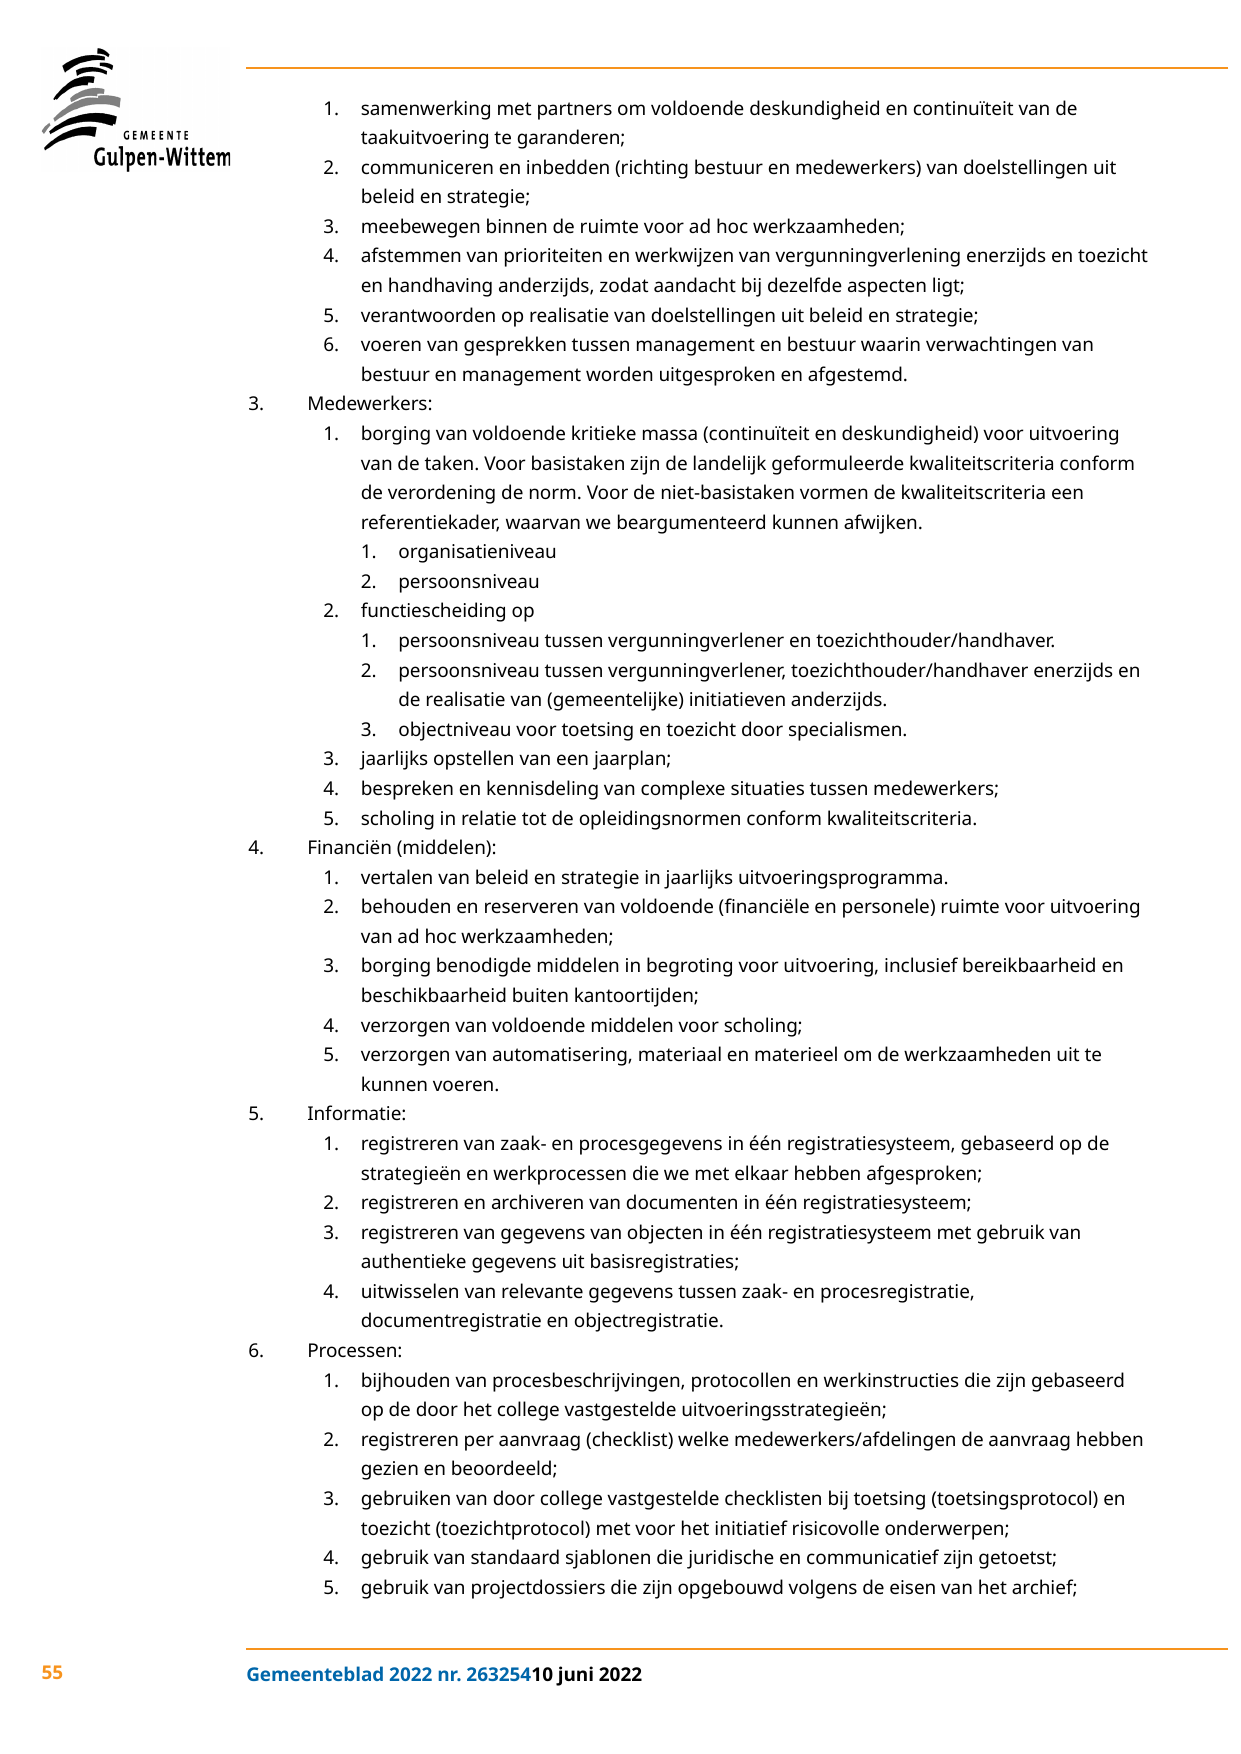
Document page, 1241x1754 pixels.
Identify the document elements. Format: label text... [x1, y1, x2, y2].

list persoonsniveau [361, 568, 1152, 594]
list afstemmen van prioriteiten en werkwijzen van vergunningverlening enerzijds en toezicht en handhaving anderzijds, zodat aandacht bij dezelfde aspecten ligt; [323, 243, 1152, 298]
list uitwisselen van relevante gegevens tussen zaak- en procesregistratie, documentregistratie en objectregistratie. [323, 1278, 1152, 1333]
list registreren en archiveren van documenten in één registratiesysteem; [323, 1189, 1152, 1215]
list Medewerkers: [248, 391, 1152, 416]
list vertalen van beleid en strategie in jaarlijks uitvoeringsprogramma. [323, 864, 1152, 890]
list gebruik van projectdossiers die zijn opgebouwd volgens de eisen van het archief; [323, 1574, 1152, 1600]
list functiescheiding op [323, 598, 1152, 623]
list registreren per aanvraag (checklist) welke medewerkers/afdelingen de aanvraag hebben gezien en beoordeeld; [323, 1426, 1152, 1481]
list communiceren en inbedden (richting bestuur en medewerkers) van doelstellingen uit beleid en strategie; [323, 154, 1152, 209]
list samenwerking met partners om voldoende deskundigheid en continuïteit van de taakuitvoering te garanderen; [323, 95, 1152, 150]
list objectniveau voor toetsing en toezicht door specialismen. [361, 716, 1152, 742]
list borging benodigde middelen in begroting voor uitvoering, inclusief bereikbaarheid en beschikbaarheid buiten kantoortijden; [323, 953, 1152, 1008]
list gebruik van standaard sjablonen die juridische en communicatief zijn getoetst; [323, 1544, 1152, 1570]
list persoonsniveau tussen vergunningverlener en toezichthouder/handhaver. [361, 627, 1152, 653]
list verzorgen van automatisering, materiaal en materieel om de werkzaamheden uit te kunnen voeren. [323, 1041, 1152, 1097]
list behouden en reserveren van voldoende (financiële en personele) ruimte voor uitvoering van ad hoc werkzaamheden; [323, 893, 1152, 949]
list borging van voldoende kritieke massa (continuïteit en deskundigheid) voor uitvoering van de taken. Voor basistaken zijn de landelijk geformuleerde kwaliteitscriteria conform de verordening de norm. Voor de niet-basistaken vormen de kwaliteitscriteria een referentiekader, waarvan we beargumenteerd kunnen afwijken. [323, 420, 1152, 535]
list bijhouden van procesbeschrijvingen, protocollen en werkinstructies die zijn gebaseerd op de door het college vastgestelde uitvoeringsstrategieën; [323, 1367, 1152, 1422]
list meebewegen binnen de ruimte voor ad hoc werkzaamheden; [323, 213, 1152, 239]
list Processen: [248, 1337, 1152, 1363]
list voeren van gesprekken tussen management en bestuur waarin verwachtingen van bestuur en management worden uitgesproken en afgestemd. [323, 331, 1152, 387]
list bespreken en kennisdeling van complexe situaties tussen medewerkers; [323, 775, 1152, 801]
list organisatieniveau [361, 538, 1152, 564]
list verantwoorden op realisatie van doelstellingen uit beleid en strategie; [323, 302, 1152, 328]
list Informatie: [248, 1101, 1152, 1126]
list registreren van zaak- en procesgegevens in één registratiesysteem, gebaseerd op de strategieën en werkprocessen die we met elkaar hebben afgesproken; [323, 1130, 1152, 1186]
list gebruiken van door college vastgestelde checklisten bij toetsing (toetsingsprotocol) en toezicht (toezichtprotocol) met voor het initiatief risicovolle onderwerpen; [323, 1485, 1152, 1541]
list Financiën (middelen): [248, 834, 1152, 860]
list registreren van gegevens van objecten in één registratiesysteem met gebruik van authentieke gegevens uit basisregistraties; [323, 1219, 1152, 1274]
list scholing in relatie tot de opleidingsnormen conform kwaliteitscriteria. [323, 805, 1152, 831]
picture [41, 47, 231, 172]
list persoonsniveau tussen vergunningverlener, toezichthouder/handhaver enerzijds en de realisatie van (gemeentelijke) initiatieven anderzijds. [361, 657, 1152, 712]
list verzorgen van voldoende middelen voor scholing; [323, 1012, 1152, 1038]
list jaarlijks opstellen van een jaarplan; [323, 746, 1152, 771]
